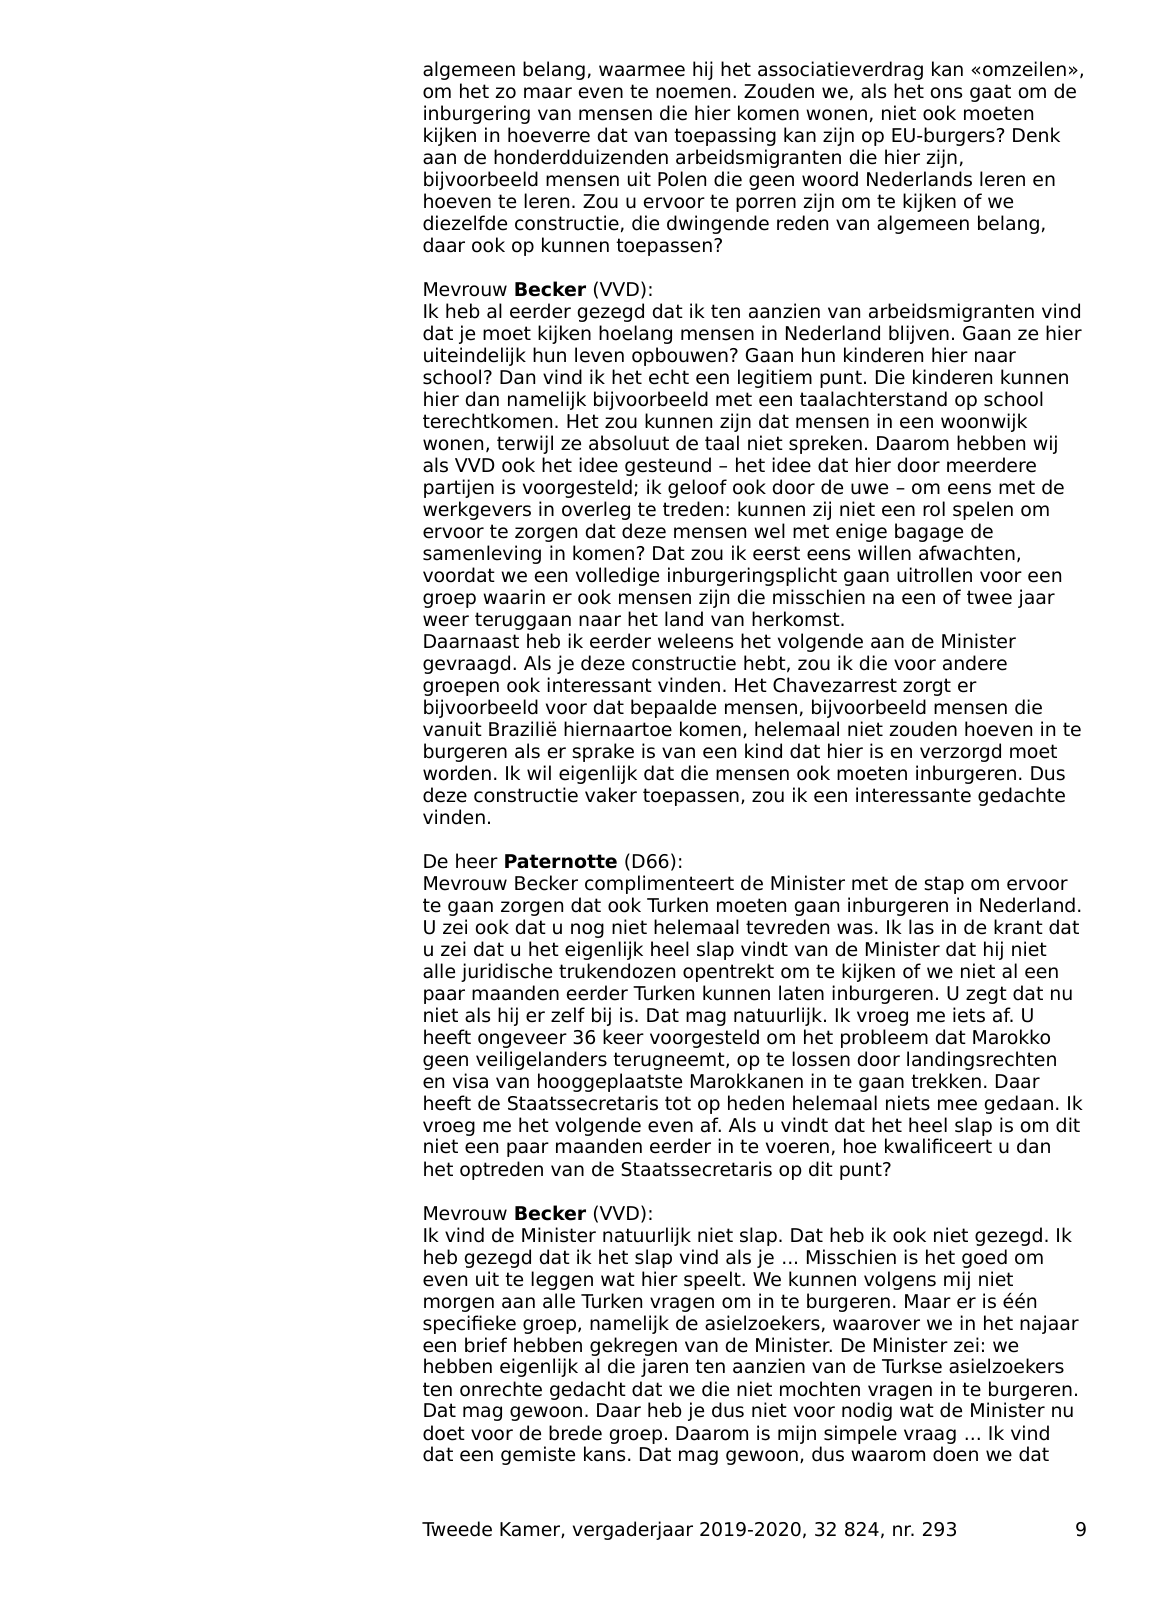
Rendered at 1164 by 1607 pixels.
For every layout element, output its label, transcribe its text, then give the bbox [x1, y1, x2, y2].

text algemeen belang, waarmee hij het associatieverdrag kan «omzeilen», om het zo maar even te noemen. Zouden we, als het ons gaat om de inburgering van mensen die hier komen wonen, niet ook moeten kijken in hoeverre dat van toepassing kan zijn op EU-burgers? Denk aan de honderdduizenden arbeidsmigranten die hier zijn, bijvoorbeeld mensen uit Polen die geen woord Nederlands leren en hoeven te leren. Zou u ervoor te porren zijn om te kijken of we diezelfde constructie, die dwingende reden van algemeen belang, daar ook op kunnen toepassen? [422, 59, 1087, 257]
text Mevrouw Becker (VVD): [422, 1203, 1087, 1224]
text De heer Paternotte (D66): [422, 851, 1087, 873]
text Mevrouw Becker complimenteert de Minister met de stap om ervoor te gaan zorgen dat ook Turken moeten gaan inburgeren in Nederland. U zei ook dat u nog niet helemaal tevreden was. Ik las in de krant dat u zei dat u het eigenlijk heel slap vindt van de Minister dat hij niet alle juridische trukendozen opentrekt om te kijken of we niet al een paar maanden eerder Turken kunnen laten inburgeren. U zegt dat nu niet als hij er zelf bij is. Dat mag natuurlijk. Ik vroeg me iets af. U heeft ongeveer 36 keer voorgesteld om het probleem dat Marokko geen veiligelanders terugneemt, op te lossen door landingsrechten en visa van hooggeplaatste Marokkanen in te gaan trekken. Daar heeft de Staatssecretaris tot op heden helemaal niets mee gedaan. Ik vroeg me het volgende even af. Als u vindt dat het heel slap is om dit niet een paar maanden eerder in te voeren, hoe kwalificeert u dan het optreden van de Staatssecretaris op dit punt? [422, 873, 1087, 1180]
text Mevrouw Becker (VVD): [422, 279, 1087, 301]
text Ik vind de Minister natuurlijk niet slap. Dat heb ik ook niet gezegd. Ik heb gezegd dat ik het slap vind als je ... Misschien is het goed om even uit te leggen wat hier speelt. We kunnen volgens mij niet morgen aan alle Turken vragen om in te burgeren. Maar er is één specifieke groep, namelijk de asielzoekers, waarover we in het najaar een brief hebben gekregen van de Minister. De Minister zei: we hebben eigenlijk al die jaren ten aanzien van de Turkse asielzoekers ten onrechte gedacht dat we die niet mochten vragen in te burgeren. Dat mag gewoon. Daar heb je dus niet voor nodig wat de Minister nu doet voor de brede groep. Daarom is mijn simpele vraag ... Ik vind dat een gemiste kans. Dat mag gewoon, dus waarom doen we dat [422, 1224, 1087, 1466]
text Ik heb al eerder gezegd dat ik ten aanzien van arbeidsmigranten vind dat je moet kijken hoelang mensen in Nederland blijven. Gaan ze hier uiteindelijk hun leven opbouwen? Gaan hun kinderen hier naar school? Dan vind ik het echt een legitiem punt. Die kinderen kunnen hier dan namelijk bijvoorbeeld met een taalachterstand op school terechtkomen. Het zou kunnen zijn dat mensen in een woonwijk wonen, terwijl ze absoluut de taal niet spreken. Daarom hebben wij als VVD ook het idee gesteund – het idee dat hier door meerdere partijen is voorgesteld; ik geloof ook door de uwe – om eens met de werkgevers in overleg te treden: kunnen zij niet een rol spelen om ervoor te zorgen dat deze mensen wel met enige bagage de samenleving in komen? Dat zou ik eerst eens willen afwachten, voordat we een volledige inburgeringsplicht gaan uitrollen voor een groep waarin er ook mensen zijn die misschien na een of twee jaar weer teruggaan naar het land van herkomst. [422, 301, 1087, 631]
text Daarnaast heb ik eerder weleens het volgende aan de Minister gevraagd. Als je deze constructie hebt, zou ik die voor andere groepen ook interessant vinden. Het Chavezarrest zorgt er bijvoorbeeld voor dat bepaalde mensen, bijvoorbeeld mensen die vanuit Brazilië hiernaartoe komen, helemaal niet zouden hoeven in te burgeren als er sprake is van een kind dat hier is en verzorgd moet worden. Ik wil eigenlijk dat die mensen ook moeten inburgeren. Dus deze constructie vaker toepassen, zou ik een interessante gedachte vinden. [422, 631, 1087, 828]
